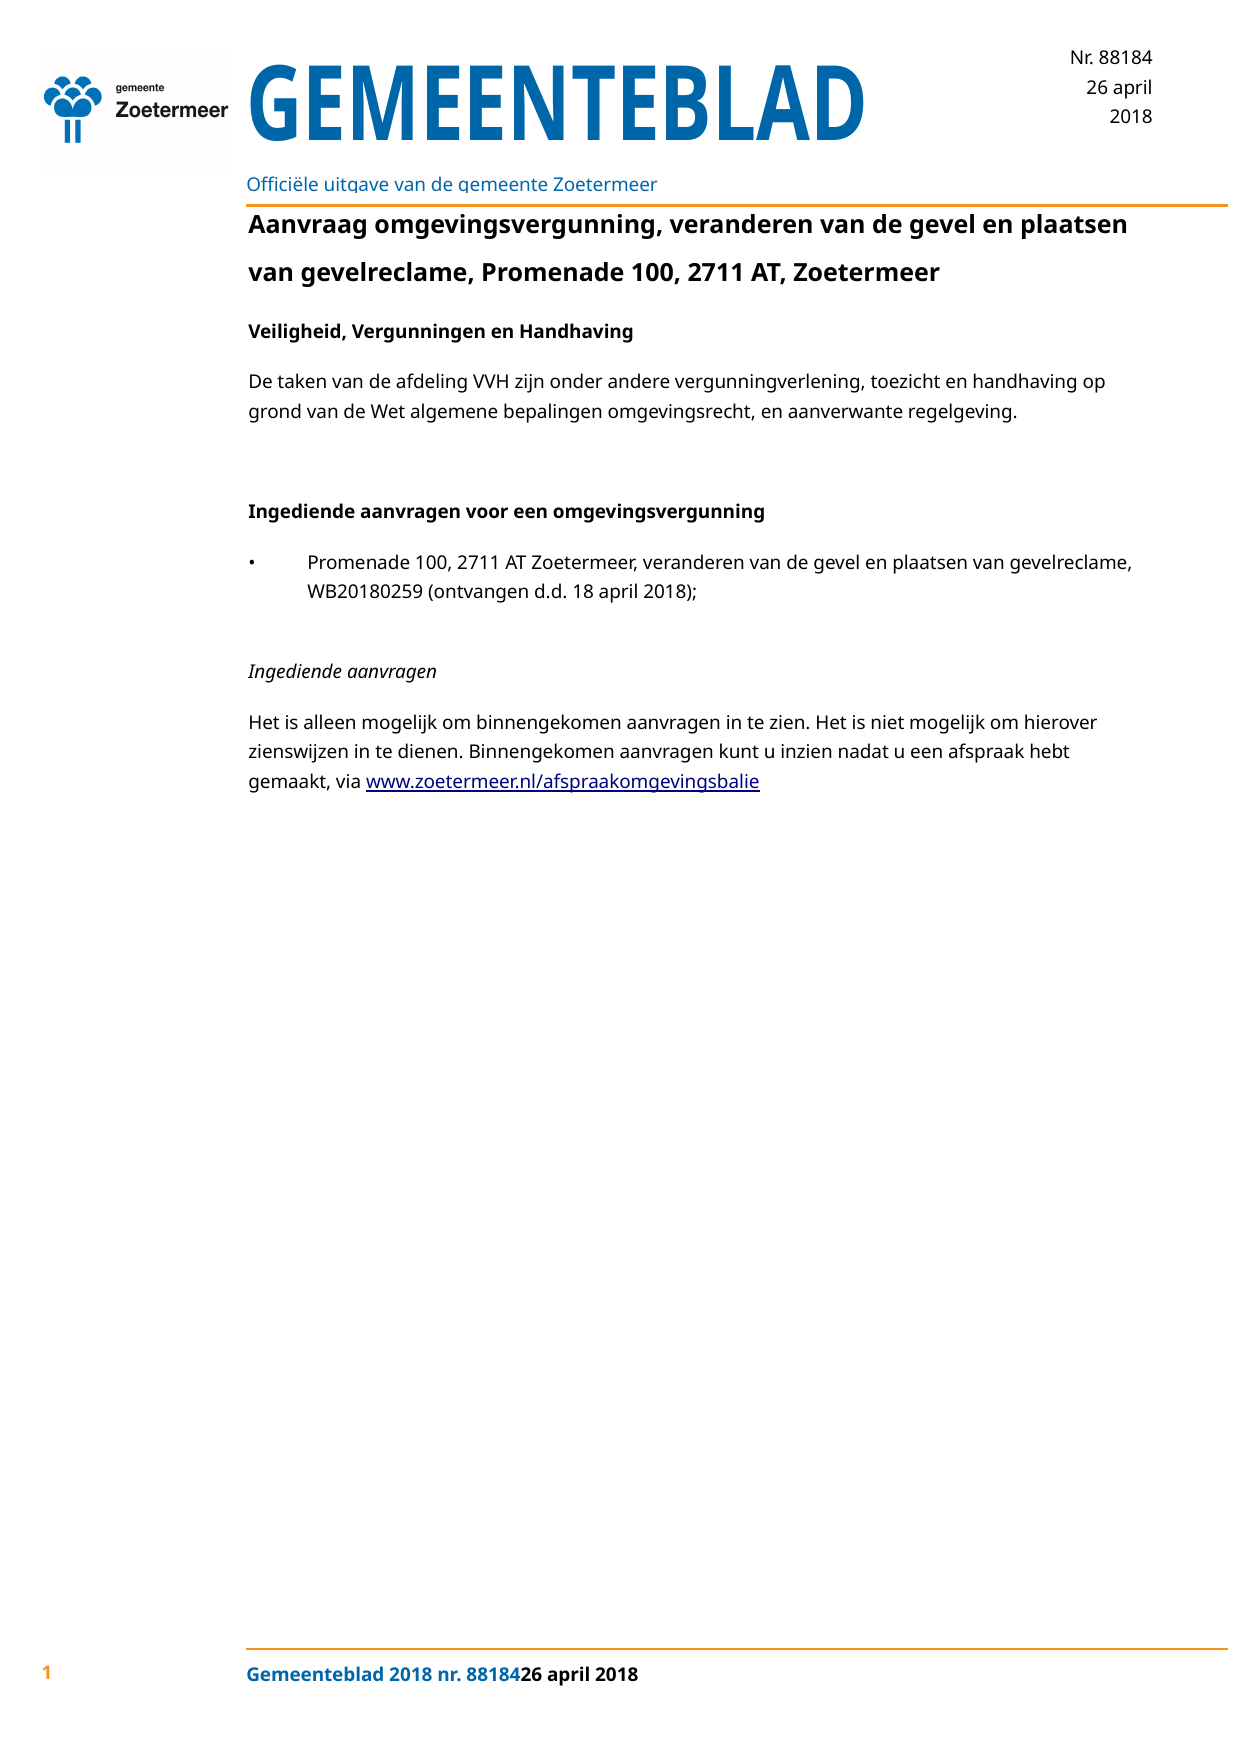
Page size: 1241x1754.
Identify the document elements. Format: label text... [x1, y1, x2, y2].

text Ingediende aanvragen [248, 659, 1152, 684]
text Ingediende aanvragen voor een omgevingsvergunning [248, 499, 1152, 524]
text Het is alleen mogelijk om binnengekomen aanvragen in te zien. Het is niet mogelijk om hierover zienswijzen in te dienen. Binnengekomen aanvragen kunt u inzien nadat u een afspraak hebt gemaakt, via www.zoetermeer.nl/afspraakomgevingsbalie [248, 709, 1152, 794]
text Veiligheid, Vergunningen en Handhaving [248, 318, 1152, 344]
list Promenade 100, 2711 AT Zoetermeer, veranderen van de gevel en plaatsen van gevelreclame, WB20180259 (ontvangen d.d. 18 april 2018); [248, 549, 1152, 604]
text De taken van de afdeling VVH zijn onder andere vergunningverlening, toezicht en handhaving op grond van de Wet algemene bepalingen omgevingsrecht, en aanverwante regelgeving. [248, 368, 1152, 424]
text Aanvraag omgevingsvergunning, veranderen van de gevel en plaatsen van gevelreclame, Promenade 100, 2711 AT, Zoetermeer [248, 207, 1152, 288]
picture [41, 47, 231, 172]
